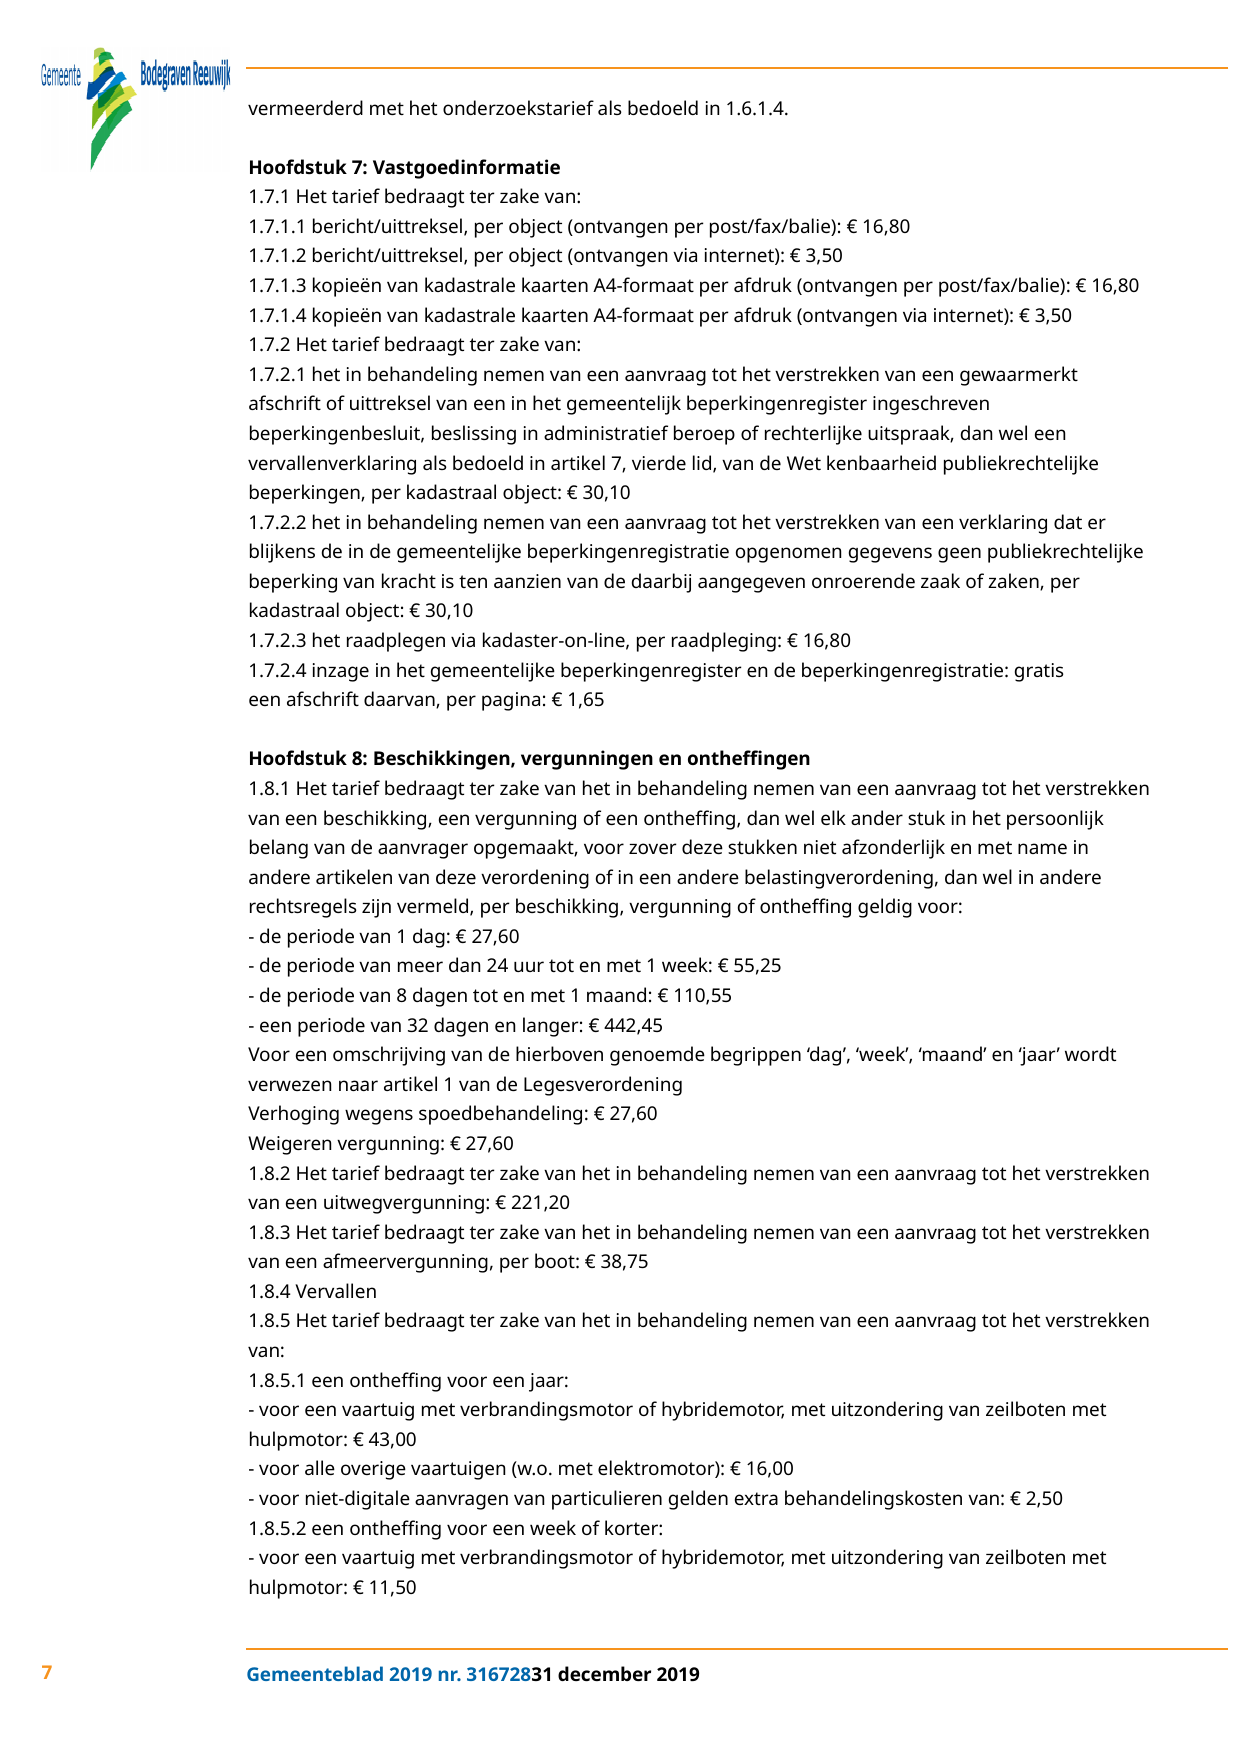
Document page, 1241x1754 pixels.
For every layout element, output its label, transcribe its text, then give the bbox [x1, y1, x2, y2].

text 1.7.1.4 kopieën van kadastrale kaarten A4-formaat per afdruk (ontvangen via internet): € 3,50 [248, 302, 1152, 328]
text - de periode van meer dan 24 uur tot en met 1 week: € 55,25 [248, 953, 1152, 978]
text 1.8.4 Vervallen [248, 1278, 1152, 1304]
text 1.7.2.3 het raadplegen via kadaster-on-line, per raadpleging: € 16,80 [248, 627, 1152, 653]
text 1.8.1 Het tarief bedraagt ter zake van het in behandeling nemen van een aanvraag tot het verstrekken van een beschikking, een vergunning of een ontheffing, dan wel elk ander stuk in het persoonlijk belang van de aanvrager opgemaakt, voor zover deze stukken niet afzonderlijk en met name in andere artikelen van deze verordening of in een andere belastingverordening, dan wel in andere rechtsregels zijn vermeld, per beschikking, vergunning of ontheffing geldig voor: [248, 775, 1152, 919]
text 1.7.2.2 het in behandeling nemen van een aanvraag tot het verstrekken van een verklaring dat er blijkens de in de gemeentelijke beperkingenregistratie opgenomen gegevens geen publiekrechtelijke beperking van kracht is ten aanzien van de daarbij aangegeven onroerende zaak of zaken, per kadastraal object: € 30,10 [248, 509, 1152, 623]
text Weigeren vergunning: € 27,60 [248, 1130, 1152, 1156]
text - voor een vaartuig met verbrandingsmotor of hybridemotor, met uitzondering van zeilboten met hulpmotor: € 43,00 [248, 1396, 1152, 1452]
text Voor een omschrijving van de hierboven genoemde begrippen ‘dag’, ‘week’, ‘maand’ en ‘jaar’ wordt verwezen naar artikel 1 van de Legesverordening [248, 1041, 1152, 1097]
text 1.7.1 Het tarief bedraagt ter zake van: [248, 183, 1152, 209]
text - voor niet-digitale aanvragen van particulieren gelden extra behandelingskosten van: € 2,50 [248, 1485, 1152, 1511]
text 1.8.3 Het tarief bedraagt ter zake van het in behandeling nemen van een aanvraag tot het verstrekken van een afmeervergunning, per boot: € 38,75 [248, 1219, 1152, 1274]
text - de periode van 8 dagen tot en met 1 maand: € 110,55 [248, 982, 1152, 1008]
text vermeerderd met het onderzoekstarief als bedoeld in 1.6.1.4. [248, 95, 1152, 121]
text - voor een vaartuig met verbrandingsmotor of hybridemotor, met uitzondering van zeilboten met hulpmotor: € 11,50 [248, 1544, 1152, 1600]
text - een periode van 32 dagen en langer: € 442,45 [248, 1012, 1152, 1038]
text 1.8.5 Het tarief bedraagt ter zake van het in behandeling nemen van een aanvraag tot het verstrekken van: [248, 1308, 1152, 1363]
text Hoofdstuk 8: Beschikkingen, vergunningen en ontheffingen [248, 746, 1152, 771]
text 1.7.2.4 inzage in het gemeentelijke beperkingenregister en de beperkingenregistratie: gratis [248, 657, 1152, 683]
text Verhoging wegens spoedbehandeling: € 27,60 [248, 1101, 1152, 1126]
text - voor alle overige vaartuigen (w.o. met elektromotor): € 16,00 [248, 1456, 1152, 1481]
text 1.7.2 Het tarief bedraagt ter zake van: [248, 331, 1152, 357]
text 1.7.1.2 bericht/uittreksel, per object (ontvangen via internet): € 3,50 [248, 243, 1152, 268]
text Hoofdstuk 7: Vastgoedinformatie [248, 154, 1152, 180]
text 1.7.1.3 kopieën van kadastrale kaarten A4-formaat per afdruk (ontvangen per post/fax/balie): € 16,80 [248, 272, 1152, 298]
text 1.8.2 Het tarief bedraagt ter zake van het in behandeling nemen van een aanvraag tot het verstrekken van een uitwegvergunning: € 221,20 [248, 1160, 1152, 1215]
picture [41, 47, 231, 172]
text 1.8.5.2 een ontheffing voor een week of korter: [248, 1515, 1152, 1541]
text 1.7.2.1 het in behandeling nemen van een aanvraag tot het verstrekken van een gewaarmerkt afschrift of uittreksel van een in het gemeentelijk beperkingenregister ingeschreven beperkingenbesluit, beslissing in administratief beroep of rechterlijke uitspraak, dan wel een vervallenverklaring als bedoeld in artikel 7, vierde lid, van de Wet kenbaarheid publiekrechtelijke beperkingen, per kadastraal object: € 30,10 [248, 361, 1152, 505]
text een afschrift daarvan, per pagina: € 1,65 [248, 686, 1152, 712]
text - de periode van 1 dag: € 27,60 [248, 923, 1152, 949]
text 1.8.5.1 een ontheffing voor een jaar: [248, 1367, 1152, 1393]
text 1.7.1.1 bericht/uittreksel, per object (ontvangen per post/fax/balie): € 16,80 [248, 213, 1152, 239]
